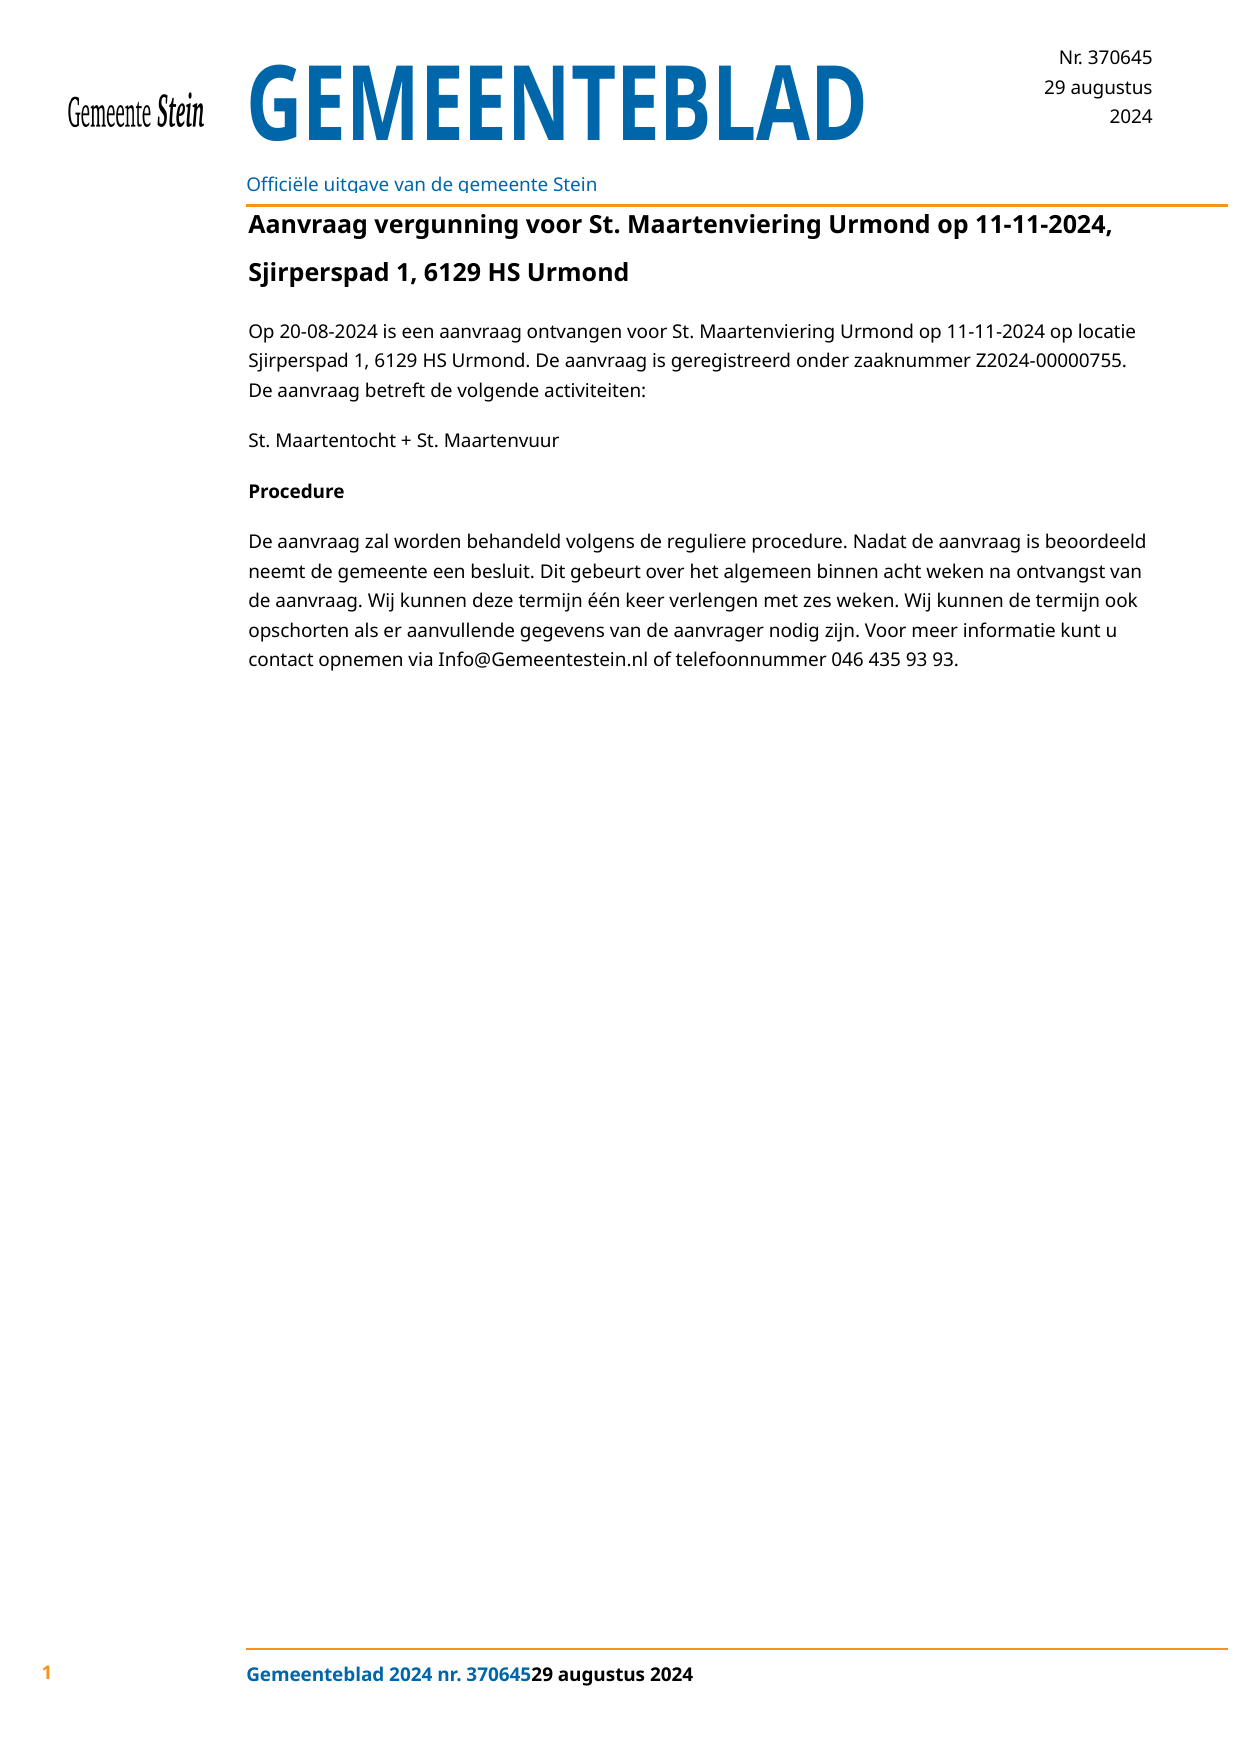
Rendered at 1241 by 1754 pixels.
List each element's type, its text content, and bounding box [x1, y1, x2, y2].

text Aanvraag vergunning voor St. Maartenviering Urmond op 11-11-2024, Sjirperspad 1, 6129 HS Urmond [248, 207, 1152, 288]
text St. Maartentocht + St. Maartenvuur [248, 427, 1152, 453]
text Procedure [248, 478, 1152, 504]
picture [41, 47, 231, 172]
text Op 20-08-2024 is een aanvraag ontvangen voor St. Maartenviering Urmond op 11-11-2024 op locatie Sjirperspad 1, 6129 HS Urmond. De aanvraag is geregistreerd onder zaaknummer Z2024-00000755. De aanvraag betreft de volgende activiteiten: [248, 318, 1152, 403]
text De aanvraag zal worden behandeld volgens de reguliere procedure. Nadat de aanvraag is beoordeeld neemt de gemeente een besluit. Dit gebeurt over het algemeen binnen acht weken na ontvangst van de aanvraag. Wij kunnen deze termijn één keer verlengen met zes weken. Wij kunnen de termijn ook opschorten als er aanvullende gegevens van de aanvrager nodig zijn. Voor meer informatie kunt u contact opnemen via Info@Gemeentestein.nl of telefoonnummer 046 435 93 93. [248, 528, 1152, 672]
